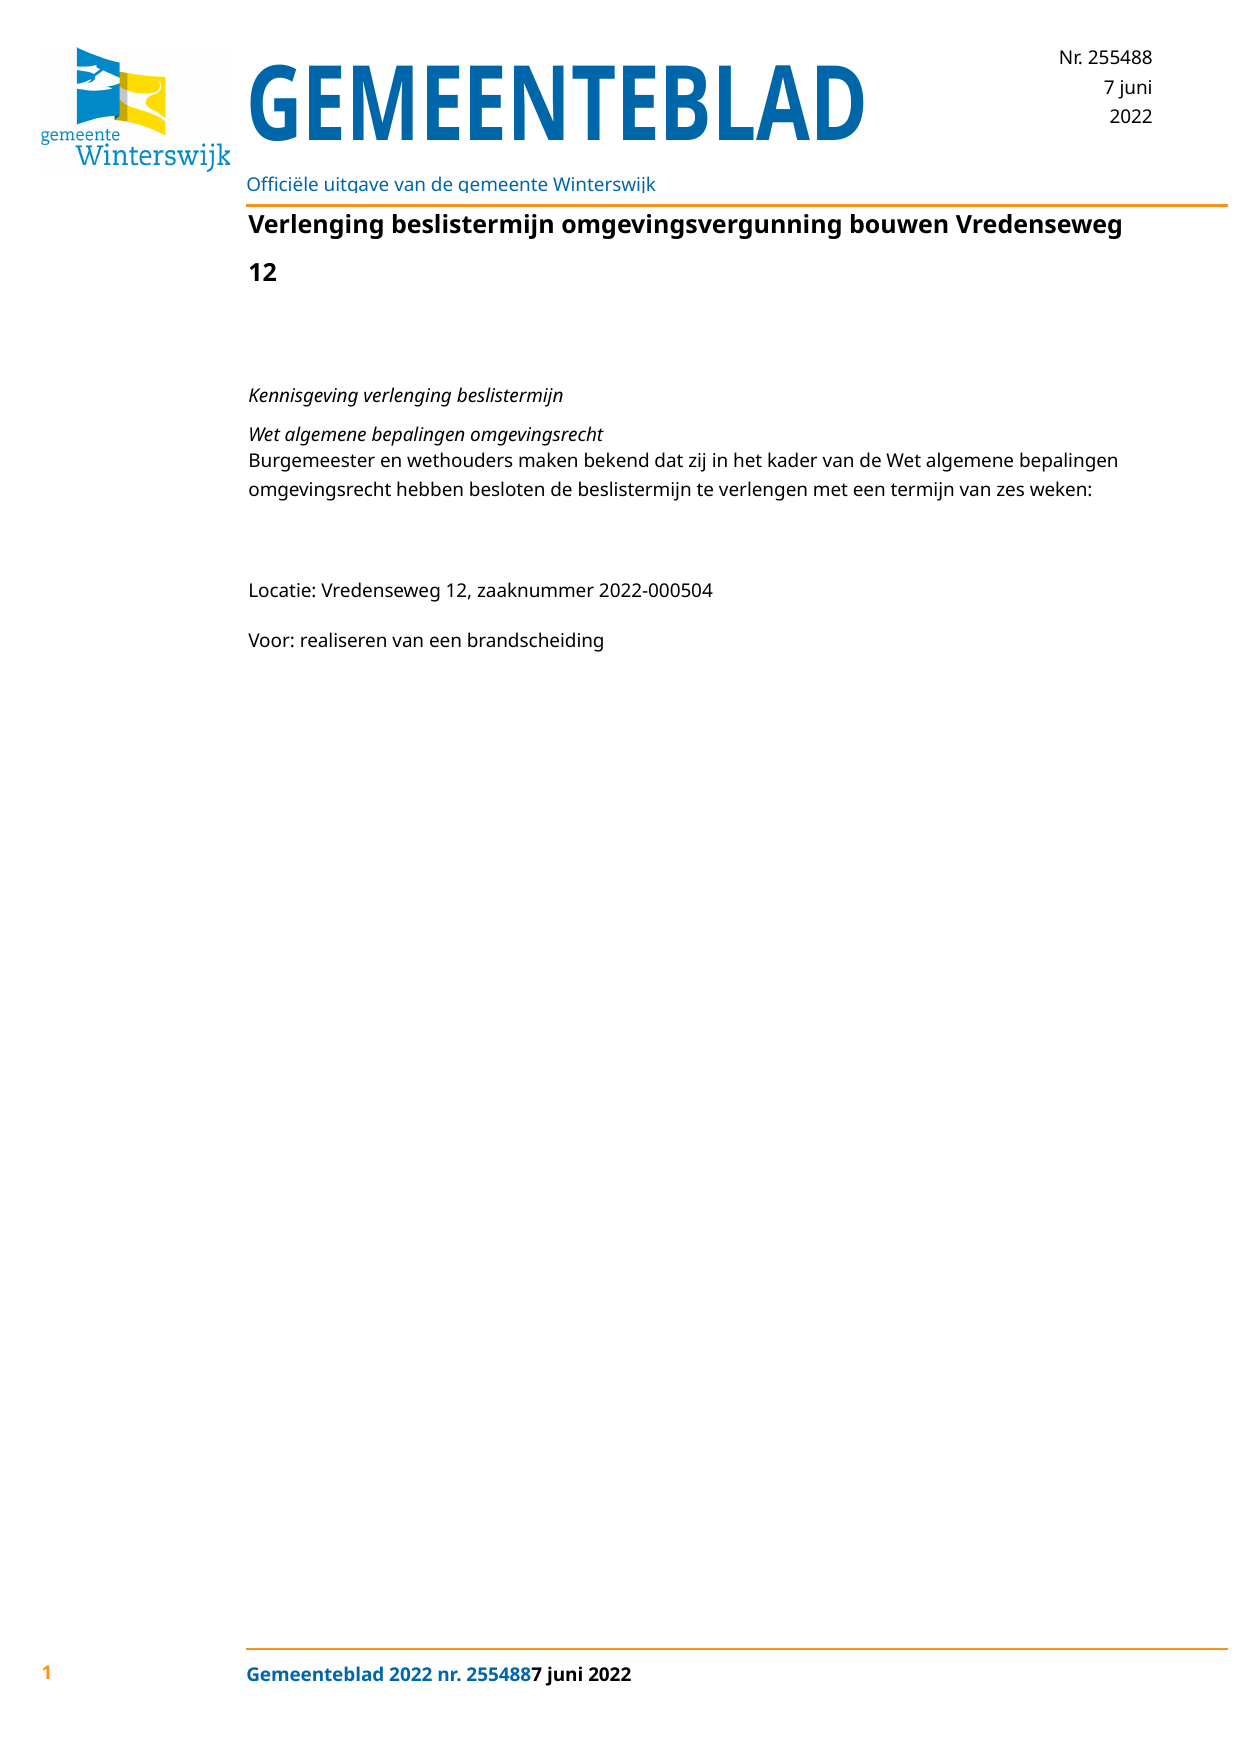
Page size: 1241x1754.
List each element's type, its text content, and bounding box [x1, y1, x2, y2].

text Voor: realiseren van een brandscheiding [248, 628, 1152, 653]
text Wet algemene bepalingen omgevingsrecht [248, 421, 1152, 447]
text Burgemeester en wethouders maken bekend dat zij in het kader van de Wet algemene bepalingen omgevingsrecht hebben besloten de beslistermijn te verlengen met een termijn van zes weken: [248, 447, 1152, 502]
text Kennisgeving verlenging beslistermijn [248, 382, 1152, 408]
text Locatie: Vredenseweg 12, zaaknummer 2022-000504 [248, 577, 1152, 603]
picture [225, 153, 231, 162]
text Verlenging beslistermijn omgevingsvergunning bouwen Vredenseweg 12 [248, 207, 1152, 288]
picture [41, 47, 231, 172]
